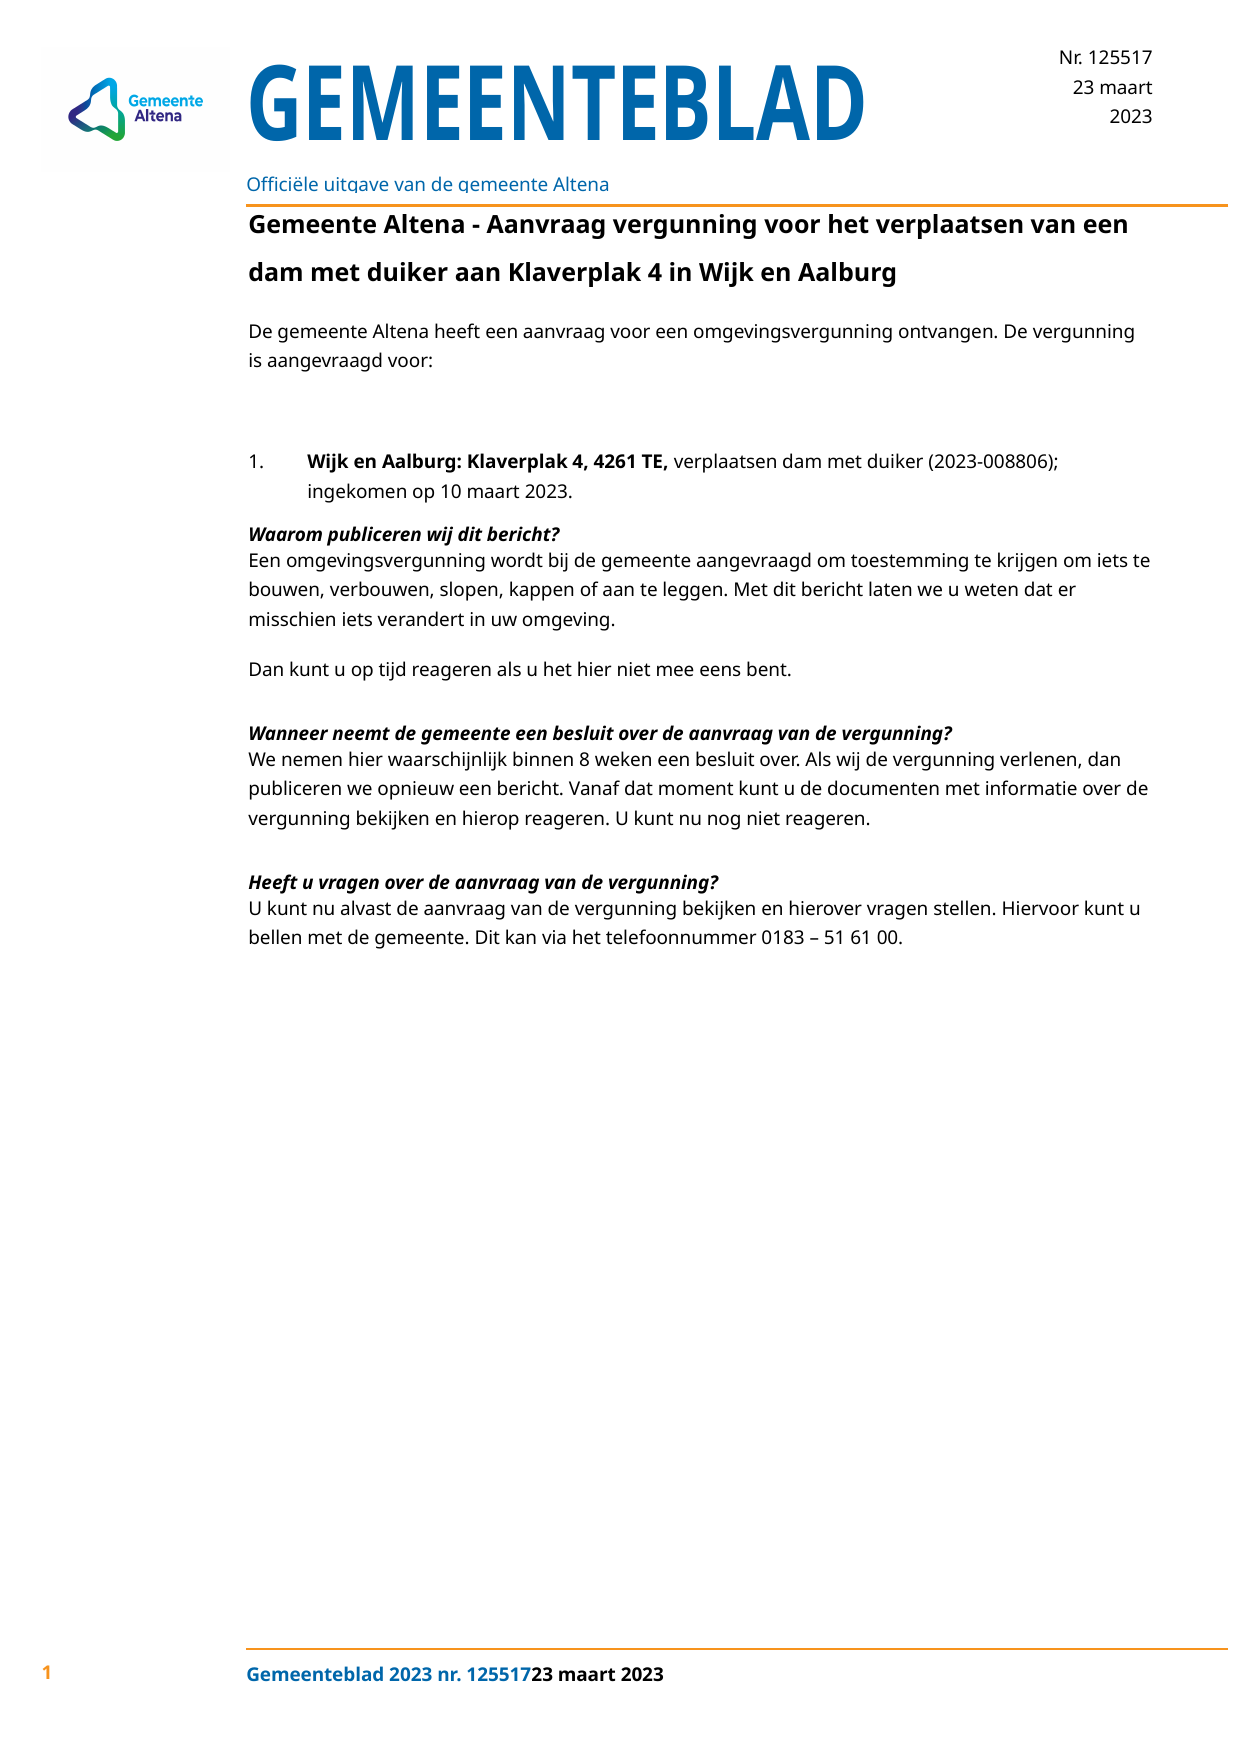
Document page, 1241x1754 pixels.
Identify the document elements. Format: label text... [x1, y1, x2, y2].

text Waarom publiceren wij dit bericht? [248, 521, 1152, 547]
text Wanneer neemt de gemeente een besluit over de aanvraag van de vergunning? [248, 720, 1152, 746]
text Dan kunt u op tijd reageren als u het hier niet mee eens bent. [248, 656, 1152, 682]
text Gemeente Altena - Aanvraag vergunning voor het verplaatsen van een dam met duiker aan Klaverplak 4 in Wijk en Aalburg [248, 207, 1152, 288]
text Heeft u vragen over de aanvraag van de vergunning? [248, 869, 1152, 895]
text Een omgevingsvergunning wordt bij de gemeente aangevraagd om toestemming te krijgen om iets te bouwen, verbouwen, slopen, kappen of aan te leggen. Met dit bericht laten we u weten dat er misschien iets verandert in uw omgeving. [248, 547, 1152, 632]
list Wijk en Aalburg: Klaverplak 4, 4261 TE, verplaatsen dam met duiker (2023-008806); ingekomen op 10 maart 2023. [248, 448, 1152, 504]
picture [41, 47, 231, 172]
text De gemeente Altena heeft een aanvraag voor een omgevingsvergunning ontvangen. De vergunning is aangevraagd voor: [248, 318, 1152, 373]
text U kunt nu alvast de aanvraag van de vergunning bekijken en hierover vragen stellen. Hiervoor kunt u bellen met de gemeente. Dit kan via het telefoonnummer 0183 – 51 61 00. [248, 895, 1152, 950]
text We nemen hier waarschijnlijk binnen 8 weken een besluit over. Als wij de vergunning verlenen, dan publiceren we opnieuw een bericht. Vanaf dat moment kunt u de documenten met informatie over de vergunning bekijken en hierop reageren. U kunt nu nog niet reageren. [248, 746, 1152, 831]
